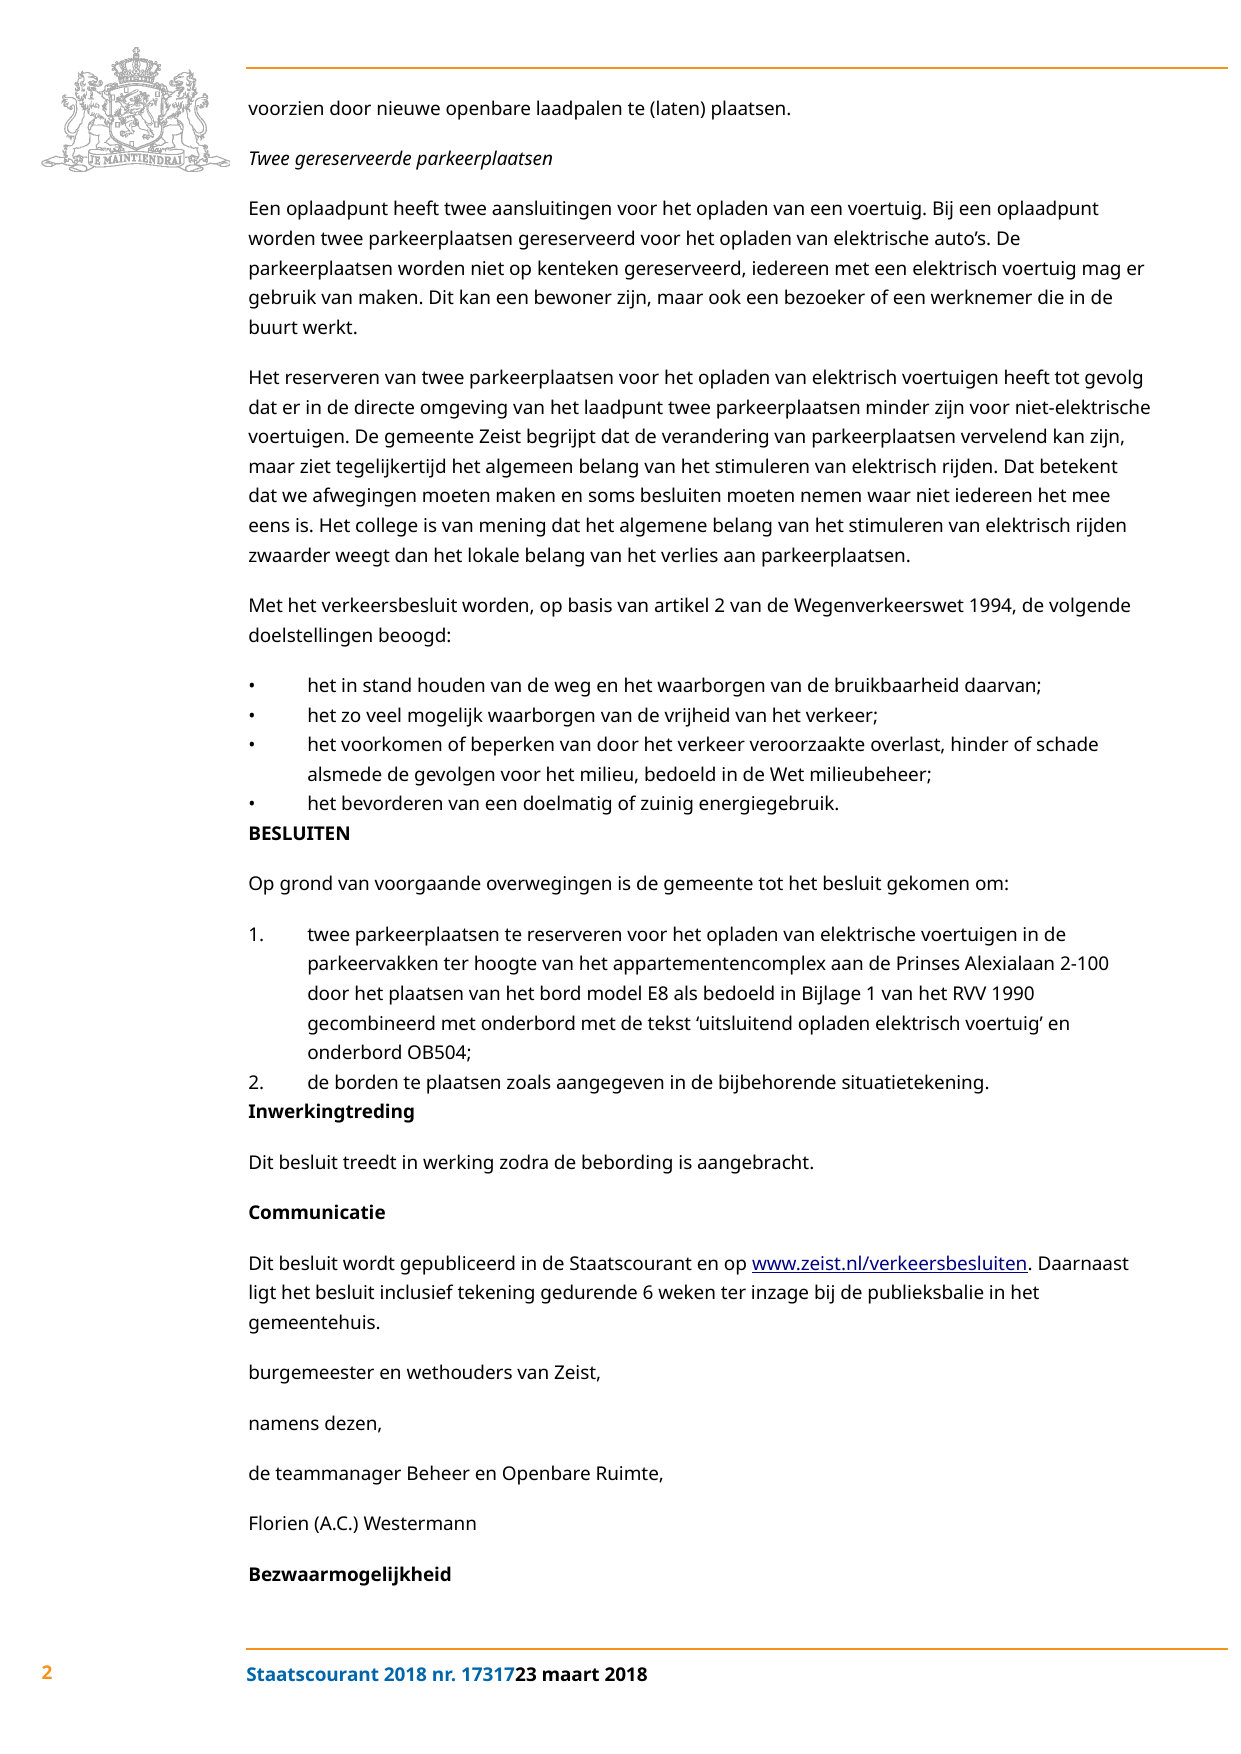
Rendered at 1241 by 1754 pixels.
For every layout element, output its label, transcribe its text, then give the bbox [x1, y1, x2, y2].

list het voorkomen of beperken van door het verkeer veroorzaakte overlast, hinder of schade alsmede de gevolgen voor het milieu, bedoeld in de Wet milieubeheer; [248, 731, 1152, 787]
text Dit besluit wordt gepubliceerd in de Staatscourant en op www.zeist.nl/verkeersbesluiten. Daarnaast ligt het besluit inclusief tekening gedurende 6 weken ter inzage bij de publieksbalie in het gemeentehuis. [248, 1250, 1152, 1335]
list het in stand houden van de weg en het waarborgen van de bruikbaarheid daarvan; [248, 672, 1152, 698]
text Op grond van voorgaande overwegingen is de gemeente tot het besluit gekomen om: [248, 871, 1152, 896]
text Communicatie [248, 1199, 1152, 1225]
text namens dezen, [248, 1410, 1152, 1436]
list het zo veel mogelijk waarborgen van de vrijheid van het verkeer; [248, 702, 1152, 728]
text Dit besluit treedt in werking zodra de bebording is aangebracht. [248, 1149, 1152, 1175]
list twee parkeerplaatsen te reserveren voor het opladen van elektrische voertuigen in de parkeervakken ter hoogte van het appartementencomplex aan de Prinses Alexialaan 2-100 door het plaatsen van het bord model E8 als bedoeld in Bijlage 1 van het RVV 1990 gecombineerd met onderbord met de tekst ‘uitsluitend opladen elektrisch voertuig’ en onderbord OB504; [248, 921, 1152, 1065]
text Het reserveren van twee parkeerplaatsen voor het opladen van elektrisch voertuigen heeft tot gevolg dat er in de directe omgeving van het laadpunt twee parkeerplaatsen minder zijn voor niet-elektrische voertuigen. De gemeente Zeist begrijpt dat de verandering van parkeerplaatsen vervelend kan zijn, maar ziet tegelijkertijd het algemeen belang van het stimuleren van elektrisch rijden. Dat betekent dat we afwegingen moeten maken en soms besluiten moeten nemen waar niet iedereen het mee eens is. Het college is van mening dat het algemene belang van het stimuleren van elektrisch rijden zwaarder weegt dan het lokale belang van het verlies aan parkeerplaatsen. [248, 364, 1152, 568]
text BESLUITEN [248, 820, 1152, 846]
text Bezwaarmogelijkheid [248, 1561, 1152, 1587]
text voorzien door nieuwe openbare laadpalen te (laten) plaatsen. [248, 95, 1152, 121]
text Met het verkeersbesluit worden, op basis van artikel 2 van de Wegenverkeerswet 1994, de volgende doelstellingen beoogd: [248, 592, 1152, 648]
list de borden te plaatsen zoals aangegeven in de bijbehorende situatietekening. [248, 1069, 1152, 1095]
picture [41, 47, 231, 172]
text burgemeester en wethouders van Zeist, [248, 1359, 1152, 1385]
text Inwerkingtreding [248, 1098, 1152, 1124]
text de teammanager Beheer en Openbare Ruimte, [248, 1460, 1152, 1486]
list het bevorderen van een doelmatig of zuinig energiegebruik. [248, 791, 1152, 816]
text Florien (A.C.) Westermann [248, 1511, 1152, 1536]
text Twee gereserveerde parkeerplaatsen [248, 145, 1152, 171]
text Een oplaadpunt heeft twee aansluitingen voor het opladen van een voertuig. Bij een oplaadpunt worden twee parkeerplaatsen gereserveerd voor het opladen van elektrische auto’s. De parkeerplaatsen worden niet op kenteken gereserveerd, iedereen met een elektrisch voertuig mag er gebruik van maken. Dit kan een bewoner zijn, maar ook een bezoeker of een werknemer die in de buurt werkt. [248, 196, 1152, 340]
